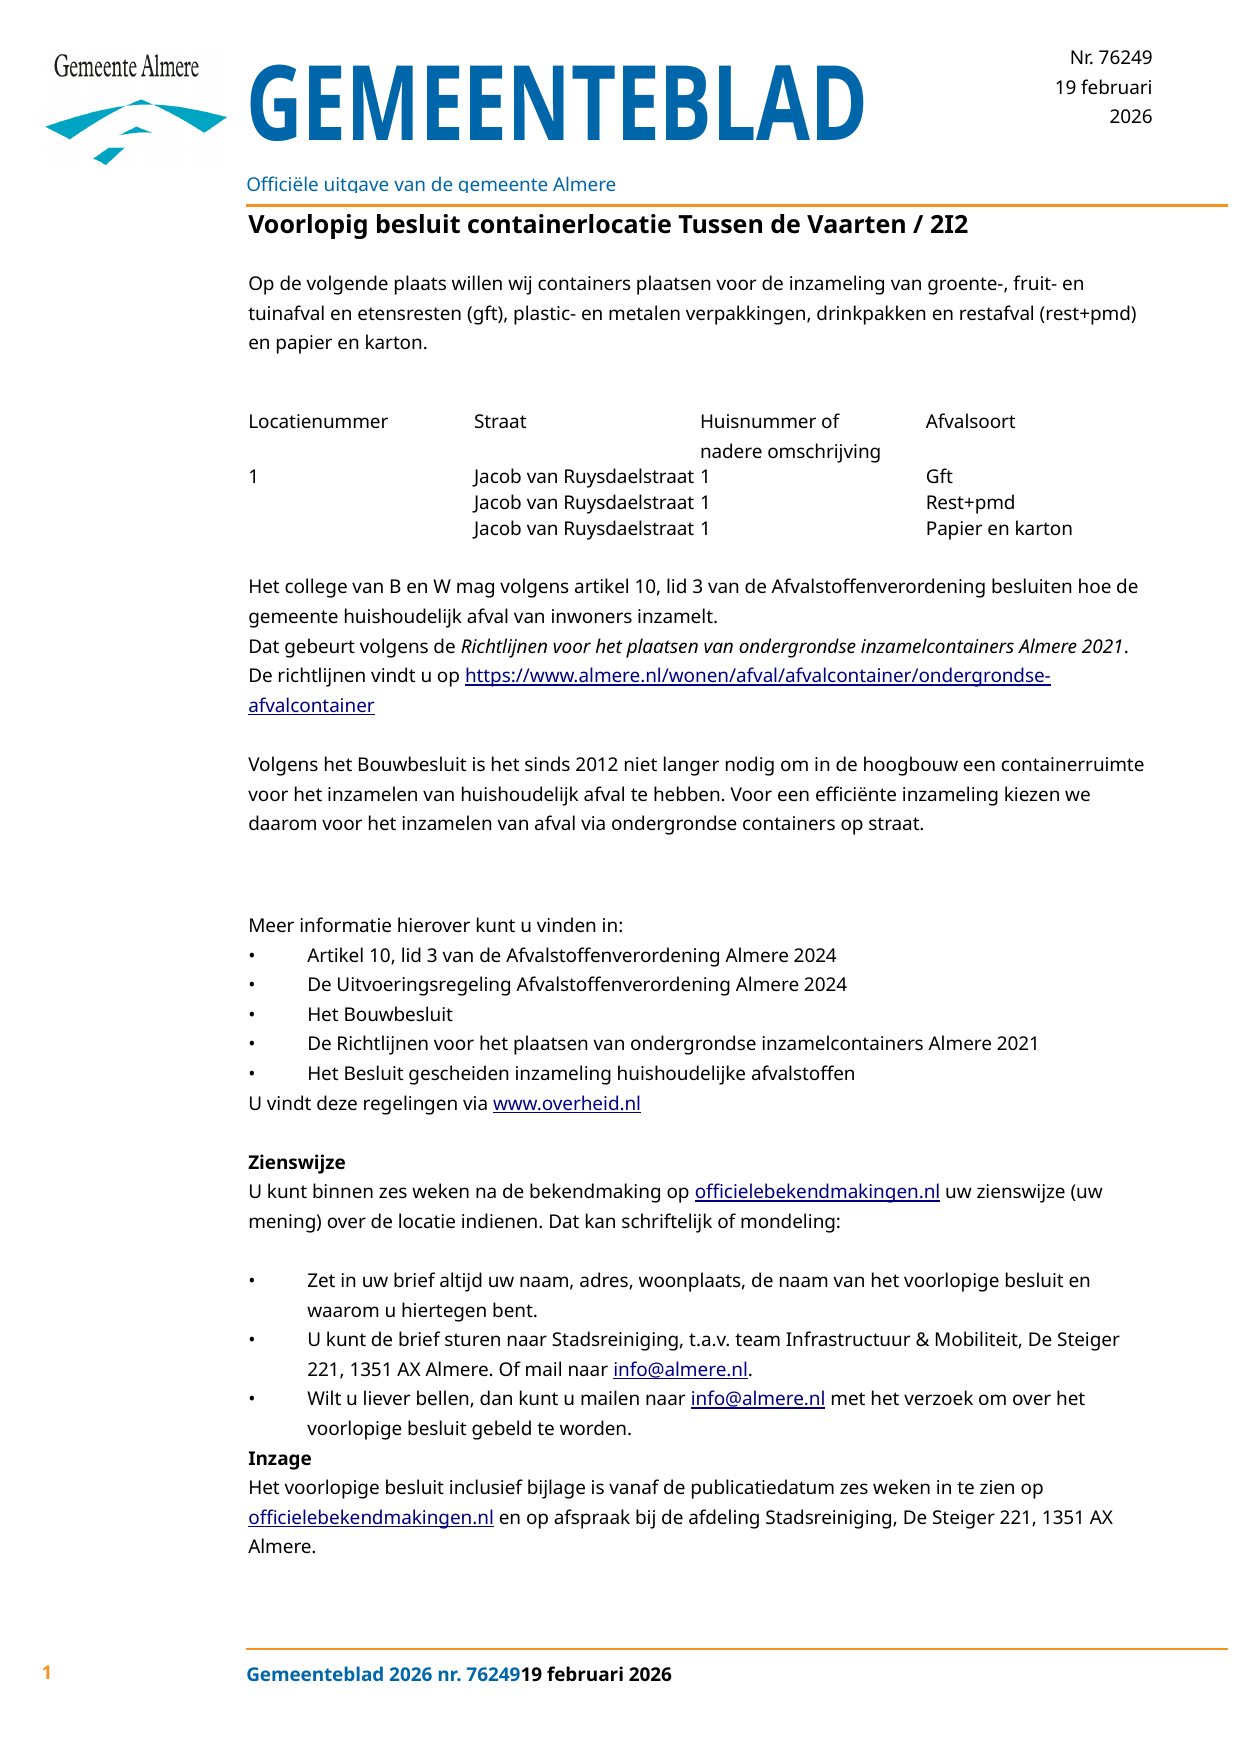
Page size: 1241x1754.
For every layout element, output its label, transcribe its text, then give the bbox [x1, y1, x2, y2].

text Inzage [248, 1445, 1152, 1471]
table_cell Jacob van Ruysdaelstraat [474, 515, 700, 541]
list De Uitvoeringsregeling Afvalstoffenverordening Almere 2024 [248, 971, 1152, 997]
table_cell [248, 490, 474, 515]
text Het voorlopige besluit inclusief bijlage is vanaf de publicatiedatum zes weken in te zien op officielebekendmakingen.nl en op afspraak bij de afdeling Stadsreiniging, De Steiger 221, 1351 AX Almere. [248, 1474, 1152, 1559]
table_cell 1 [700, 515, 926, 541]
table_cell [248, 515, 474, 541]
table_cell Jacob van Ruysdaelstraat [474, 464, 700, 489]
table_cell Papier en karton [926, 515, 1152, 541]
table_header Afvalsoort [926, 409, 1152, 464]
text Op de volgende plaats willen wij containers plaatsen voor de inzameling van groente-, fruit- en tuinafval en etensresten (gft), plastic- en metalen verpakkingen, drinkpakken en restafval (rest+pmd) en papier en karton. [248, 270, 1152, 355]
list U kunt de brief sturen naar Stadsreiniging, t.a.v. team Infrastructuur & Mobiliteit, De Steiger 221, 1351 AX Almere. Of mail naar info@almere.nl. [248, 1326, 1152, 1382]
text Het college van B en W mag volgens artikel 10, lid 3 van de Afvalstoffenverordening besluiten hoe de gemeente huishoudelijk afval van inwoners inzamelt. [248, 574, 1152, 629]
text Meer informatie hierover kunt u vinden in: [248, 912, 1152, 938]
table_header Straat [474, 409, 700, 464]
text U kunt binnen zes weken na de bekendmaking op officielebekendmakingen.nl uw zienswijze (uw mening) over de locatie indienen. Dat kan schriftelijk of mondeling: [248, 1178, 1152, 1234]
text Volgens het Bouwbesluit is het sinds 2012 niet langer nodig om in de hoogbouw een containerruimte voor het inzamelen van huishoudelijk afval te hebben. Voor een efficiënte inzameling kiezen we daarom voor het inzamelen van afval via ondergrondse containers op straat. [248, 751, 1152, 836]
picture [41, 47, 231, 172]
list Het Bouwbesluit [248, 1001, 1152, 1027]
table_cell Jacob van Ruysdaelstraat [474, 490, 700, 515]
table_cell Gft [926, 464, 1152, 489]
table_cell Rest+pmd [926, 490, 1152, 515]
list Zet in uw brief altijd uw naam, adres, woonplaats, de naam van het voorlopige besluit en waarom u hiertegen bent. [248, 1267, 1152, 1323]
table_header Huisnummer of nadere omschrijving [700, 409, 926, 464]
table_cell 1 [248, 464, 474, 489]
text Zienswijze [248, 1149, 1152, 1175]
text Dat gebeurt volgens de Richtlijnen voor het plaatsen van ondergrondse inzamelcontainers Almere 2021. De richtlijnen vindt u op https://www.almere.nl/wonen/afval/afvalcontainer/ondergrondse-afvalcontainer [248, 633, 1152, 718]
text U vindt deze regelingen via www.overheid.nl [248, 1090, 1152, 1116]
list Artikel 10, lid 3 van de Afvalstoffenverordening Almere 2024 [248, 942, 1152, 968]
list De Richtlijnen voor het plaatsen van ondergrondse inzamelcontainers Almere 2021 [248, 1031, 1152, 1056]
table_header Locatienummer [248, 409, 474, 464]
list Het Besluit gescheiden inzameling huishoudelijke afvalstoffen [248, 1060, 1152, 1086]
table_cell 1 [700, 490, 926, 515]
table_cell 1 [700, 464, 926, 489]
list Wilt u liever bellen, dan kunt u mailen naar info@almere.nl met het verzoek om over het voorlopige besluit gebeld te worden. [248, 1386, 1152, 1441]
text Voorlopig besluit containerlocatie Tussen de Vaarten / 2I2 [248, 207, 1152, 241]
